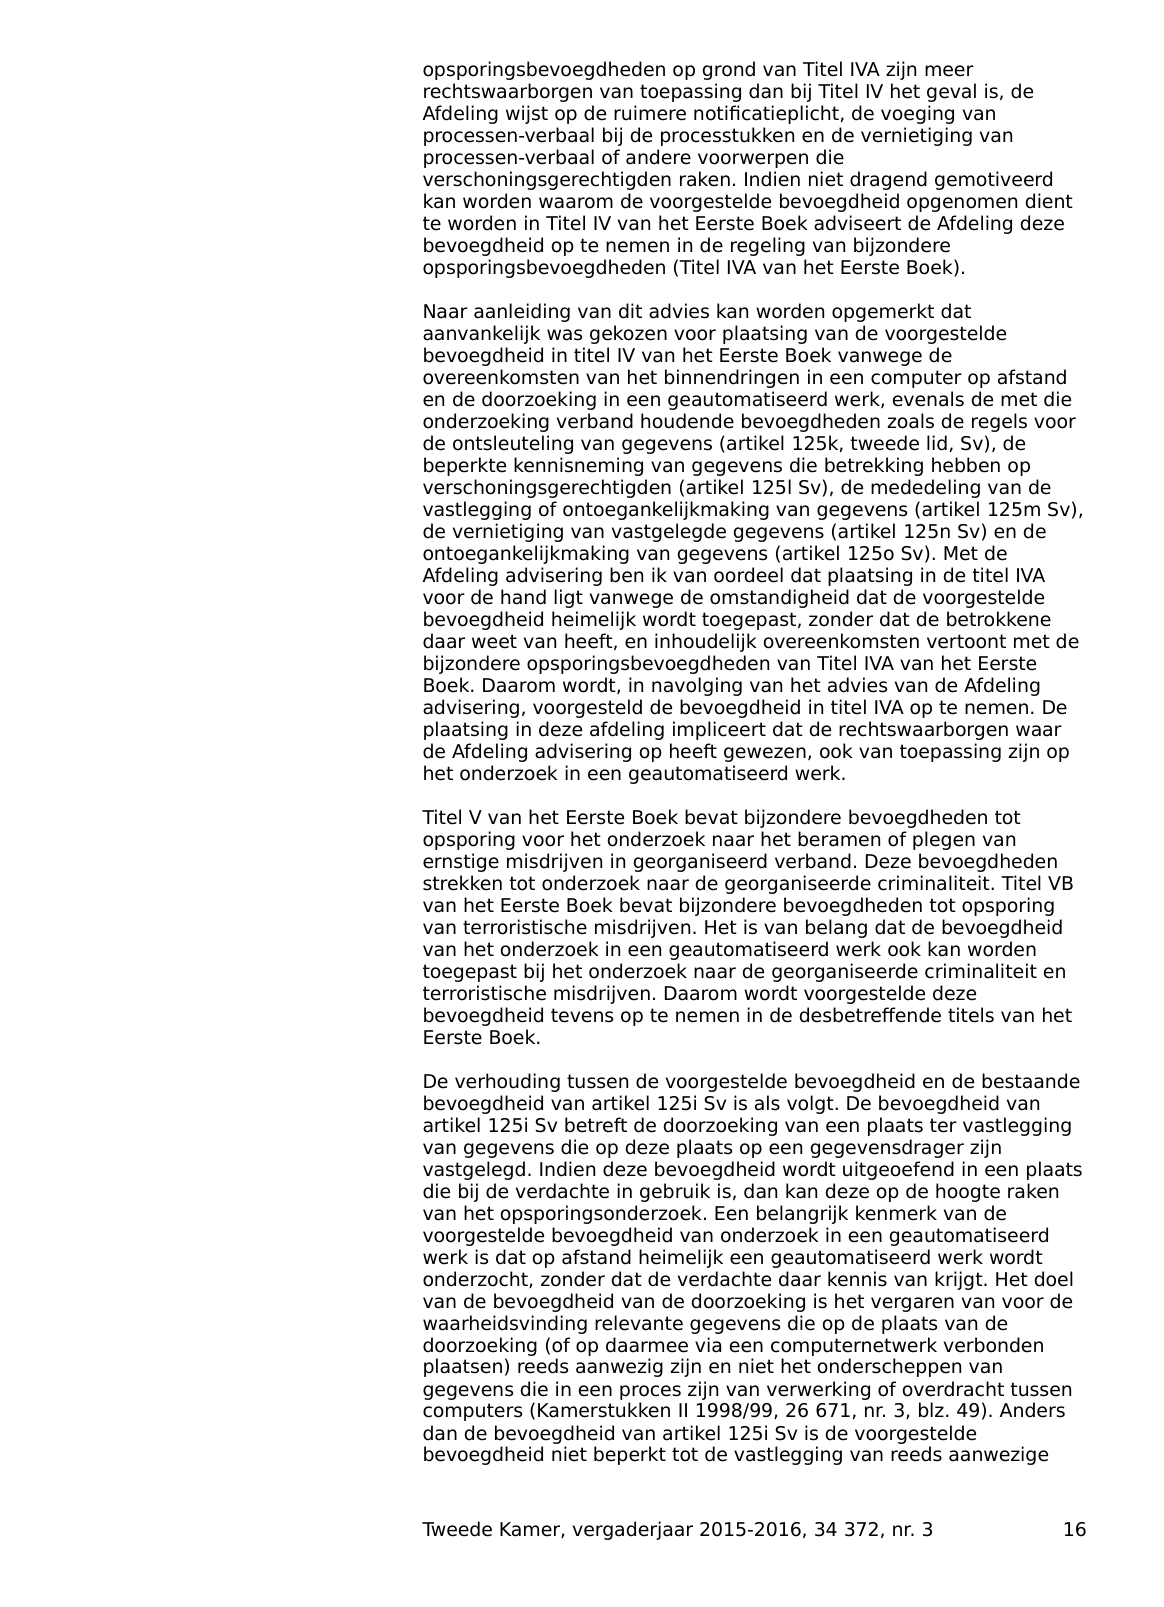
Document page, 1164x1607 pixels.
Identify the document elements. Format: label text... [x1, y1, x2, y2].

text Naar aanleiding van dit advies kan worden opgemerkt dat aanvankelijk was gekozen voor plaatsing van de voorgestelde bevoegdheid in titel IV van het Eerste Boek vanwege de overeenkomsten van het binnendringen in een computer op afstand en de doorzoeking in een geautomatiseerd werk, evenals de met die onderzoeking verband houdende bevoegdheden zoals de regels voor de ontsleuteling van gegevens (artikel 125k, tweede lid, Sv), de beperkte kennisneming van gegevens die betrekking hebben op verschoningsgerechtigden (artikel 125l Sv), de mededeling van de vastlegging of ontoegankelijkmaking van gegevens (artikel 125m Sv), de vernietiging van vastgelegde gegevens (artikel 125n Sv) en de ontoegankelijkmaking van gegevens (artikel 125o Sv). Met de Afdeling advisering ben ik van oordeel dat plaatsing in de titel IVA voor de hand ligt vanwege de omstandigheid dat de voorgestelde bevoegdheid heimelijk wordt toegepast, zonder dat de betrokkene daar weet van heeft, en inhoudelijk overeenkomsten vertoont met de bijzondere opsporingsbevoegdheden van Titel IVA van het Eerste Boek. Daarom wordt, in navolging van het advies van de Afdeling advisering, voorgesteld de bevoegdheid in titel IVA op te nemen. De plaatsing in deze afdeling impliceert dat de rechtswaarborgen waar de Afdeling advisering op heeft gewezen, ook van toepassing zijn op het onderzoek in een geautomatiseerd werk. [422, 301, 1087, 784]
text De verhouding tussen de voorgestelde bevoegdheid en de bestaande bevoegdheid van artikel 125i Sv is als volgt. De bevoegdheid van artikel 125i Sv betreft de doorzoeking van een plaats ter vastlegging van gegevens die op deze plaats op een gegevensdrager zijn vastgelegd. Indien deze bevoegdheid wordt uitgeoefend in een plaats die bij de verdachte in gebruik is, dan kan deze op de hoogte raken van het opsporingsonderzoek. Een belangrijk kenmerk van de voorgestelde bevoegdheid van onderzoek in een geautomatiseerd werk is dat op afstand heimelijk een geautomatiseerd werk wordt onderzocht, zonder dat de verdachte daar kennis van krijgt. Het doel van de bevoegdheid van de doorzoeking is het vergaren van voor de waarheidsvinding relevante gegevens die op de plaats van de doorzoeking (of op daarmee via een computernetwerk verbonden plaatsen) reeds aanwezig zijn en niet het onderscheppen van gegevens die in een proces zijn van verwerking of overdracht tussen computers (Kamerstukken II 1998/99, 26 671, nr. 3, blz. 49). Anders dan de bevoegdheid van artikel 125i Sv is de voorgestelde bevoegdheid niet beperkt tot de vastlegging van reeds aanwezige [422, 1071, 1087, 1466]
text Titel V van het Eerste Boek bevat bijzondere bevoegdheden tot opsporing voor het onderzoek naar het beramen of plegen van ernstige misdrijven in georganiseerd verband. Deze bevoegdheden strekken tot onderzoek naar de georganiseerde criminaliteit. Titel VB van het Eerste Boek bevat bijzondere bevoegdheden tot opsporing van terroristische misdrijven. Het is van belang dat de bevoegdheid van het onderzoek in een geautomatiseerd werk ook kan worden toegepast bij het onderzoek naar de georganiseerde criminaliteit en terroristische misdrijven. Daarom wordt voorgestelde deze bevoegdheid tevens op te nemen in de desbetreffende titels van het Eerste Boek. [422, 807, 1087, 1048]
text opsporingsbevoegdheden op grond van Titel IVA zijn meer rechtswaarborgen van toepassing dan bij Titel IV het geval is, de Afdeling wijst op de ruimere notificatieplicht, de voeging van processen-verbaal bij de processtukken en de vernietiging van processen-verbaal of andere voorwerpen die verschoningsgerechtigden raken. Indien niet dragend gemotiveerd kan worden waarom de voorgestelde bevoegdheid opgenomen dient te worden in Titel IV van het Eerste Boek adviseert de Afdeling deze bevoegdheid op te nemen in de regeling van bijzondere opsporingsbevoegdheden (Titel IVA van het Eerste Boek). [422, 59, 1087, 279]
